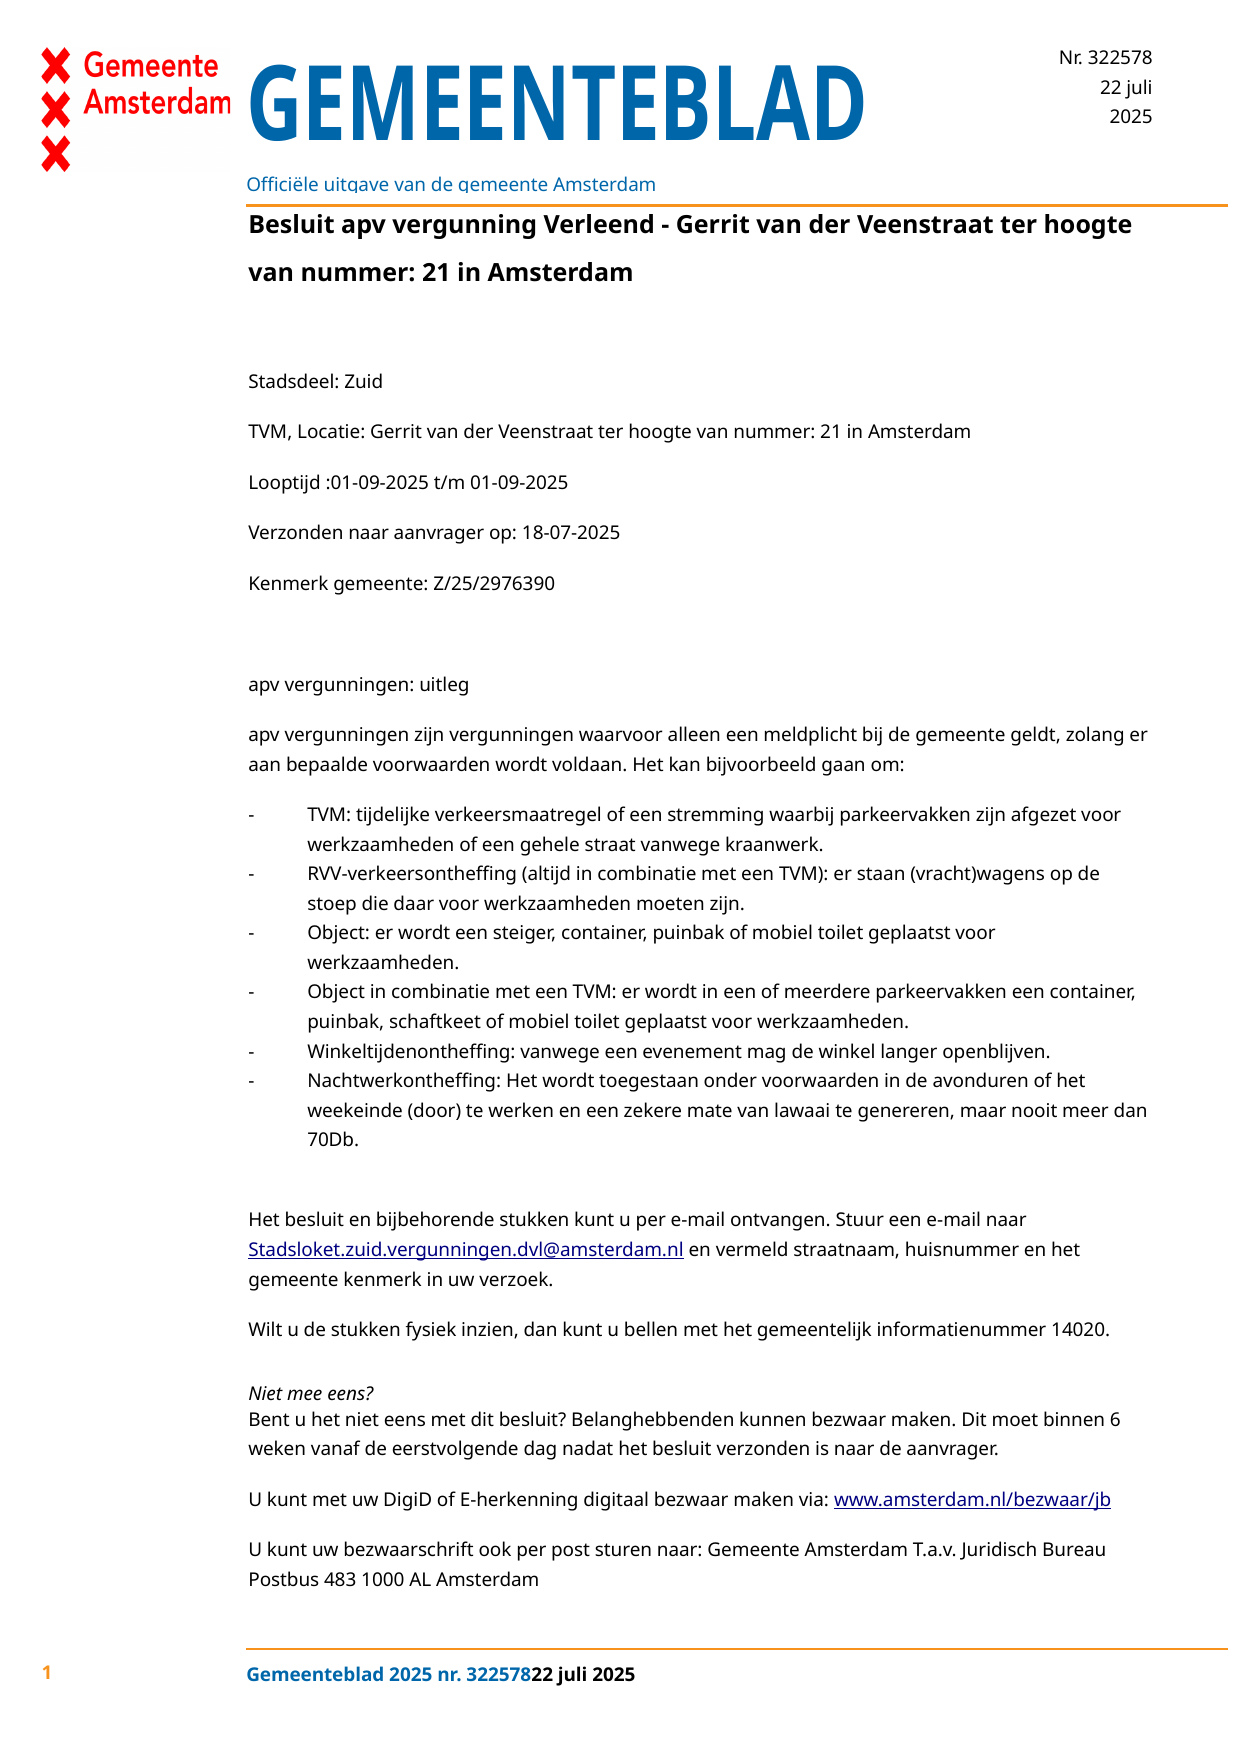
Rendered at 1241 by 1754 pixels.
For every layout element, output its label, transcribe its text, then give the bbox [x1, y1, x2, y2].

text Besluit apv vergunning Verleend - Gerrit van der Veenstraat ter hoogte van nummer: 21 in Amsterdam [248, 207, 1152, 288]
list Nachtwerkontheffing: Het wordt toegestaan onder voorwaarden in de avonduren of het weekeinde (door) te werken en een zekere mate van lawaai te genereren, maar nooit meer dan 70Db. [248, 1067, 1152, 1152]
text Bent u het niet eens met dit besluit? Belanghebbenden kunnen bezwaar maken. Dit moet binnen 6 weken vanaf de eerstvolgende dag nadat het besluit verzonden is naar de aanvrager. [248, 1406, 1152, 1461]
text Kenmerk gemeente: Z/25/2976390 [248, 570, 1152, 596]
picture [41, 47, 231, 172]
list TVM: tijdelijke verkeersmaatregel of een stremming waarbij parkeervakken zijn afgezet voor werkzaamheden of een gehele straat vanwege kraanwerk. [248, 801, 1152, 857]
text Stadsdeel: Zuid [248, 368, 1152, 394]
text U kunt uw bezwaarschrift ook per post sturen naar: Gemeente Amsterdam T.a.v. Juridisch Bureau Postbus 483 1000 AL Amsterdam [248, 1536, 1152, 1592]
text Het besluit en bijbehorende stukken kunt u per e-mail ontvangen. Stuur een e-mail naar Stadsloket.zuid.vergunningen.dvl@amsterdam.nl en vermeld straatnaam, huisnummer en het gemeente kenmerk in uw verzoek. [248, 1207, 1152, 1292]
text Wilt u de stukken fysiek inzien, dan kunt u bellen met het gemeentelijk informatienummer 14020. [248, 1316, 1152, 1342]
list Object: er wordt een steiger, container, puinbak of mobiel toilet geplaatst voor werkzaamheden. [248, 919, 1152, 975]
text U kunt met uw DigiD of E-herkenning digitaal bezwaar maken via: www.amsterdam.nl/bezwaar/jb [248, 1486, 1152, 1512]
text TVM, Locatie: Gerrit van der Veenstraat ter hoogte van nummer: 21 in Amsterdam [248, 419, 1152, 444]
list Winkeltijdenontheffing: vanwege een evenement mag de winkel langer openblijven. [248, 1038, 1152, 1064]
text apv vergunningen zijn vergunningen waarvoor alleen een meldplicht bij de gemeente geldt, zolang er aan bepaalde voorwaarden wordt voldaan. Het kan bijvoorbeeld gaan om: [248, 721, 1152, 777]
list RVV-verkeersontheffing (altijd in combinatie met een TVM): er staan (vracht)wagens op de stoep die daar voor werkzaamheden moeten zijn. [248, 860, 1152, 916]
text Niet mee eens? [248, 1380, 1152, 1406]
list Object in combinatie met een TVM: er wordt in een of meerdere parkeervakken een container, puinbak, schaftkeet of mobiel toilet geplaatst voor werkzaamheden. [248, 979, 1152, 1034]
text Verzonden naar aanvrager op: 18-07-2025 [248, 519, 1152, 545]
text Looptijd :01-09-2025 t/m 01-09-2025 [248, 469, 1152, 495]
text apv vergunningen: uitleg [248, 671, 1152, 697]
